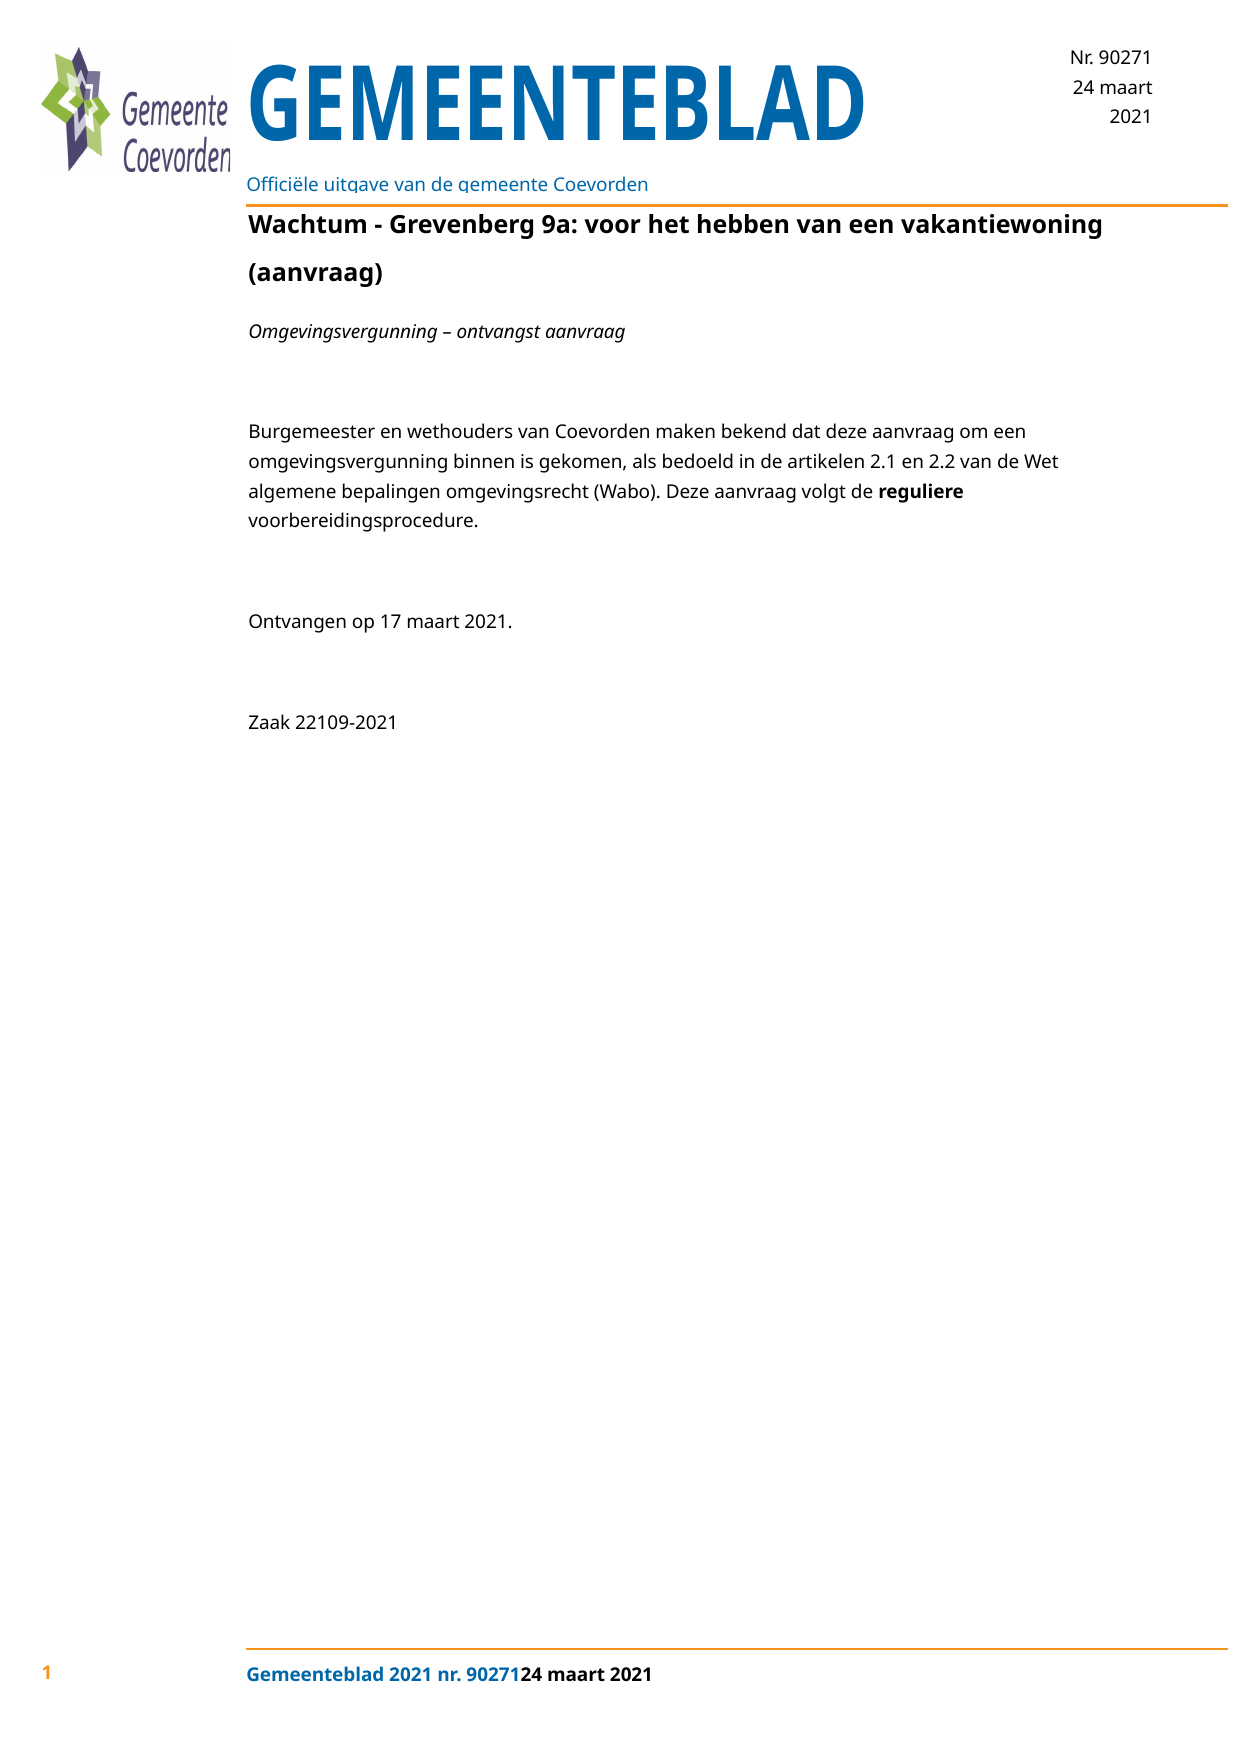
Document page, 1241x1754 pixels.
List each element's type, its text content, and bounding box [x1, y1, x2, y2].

text Omgevingsvergunning – ontvangst aanvraag [248, 318, 1152, 344]
text Wachtum - Grevenberg 9a: voor het hebben van een vakantiewoning (aanvraag) [248, 207, 1152, 288]
text Zaak 22109-2021 [248, 709, 1152, 735]
text Burgemeester en wethouders van Coevorden maken bekend dat deze aanvraag om een omgevingsvergunning binnen is gekomen, als bedoeld in de artikelen 2.1 en 2.2 van de Wet algemene bepalingen omgevingsrecht (Wabo). Deze aanvraag volgt de reguliere voorbereidingsprocedure. [248, 419, 1152, 533]
text Ontvangen op 17 maart 2021. [248, 608, 1152, 634]
picture [41, 47, 231, 172]
